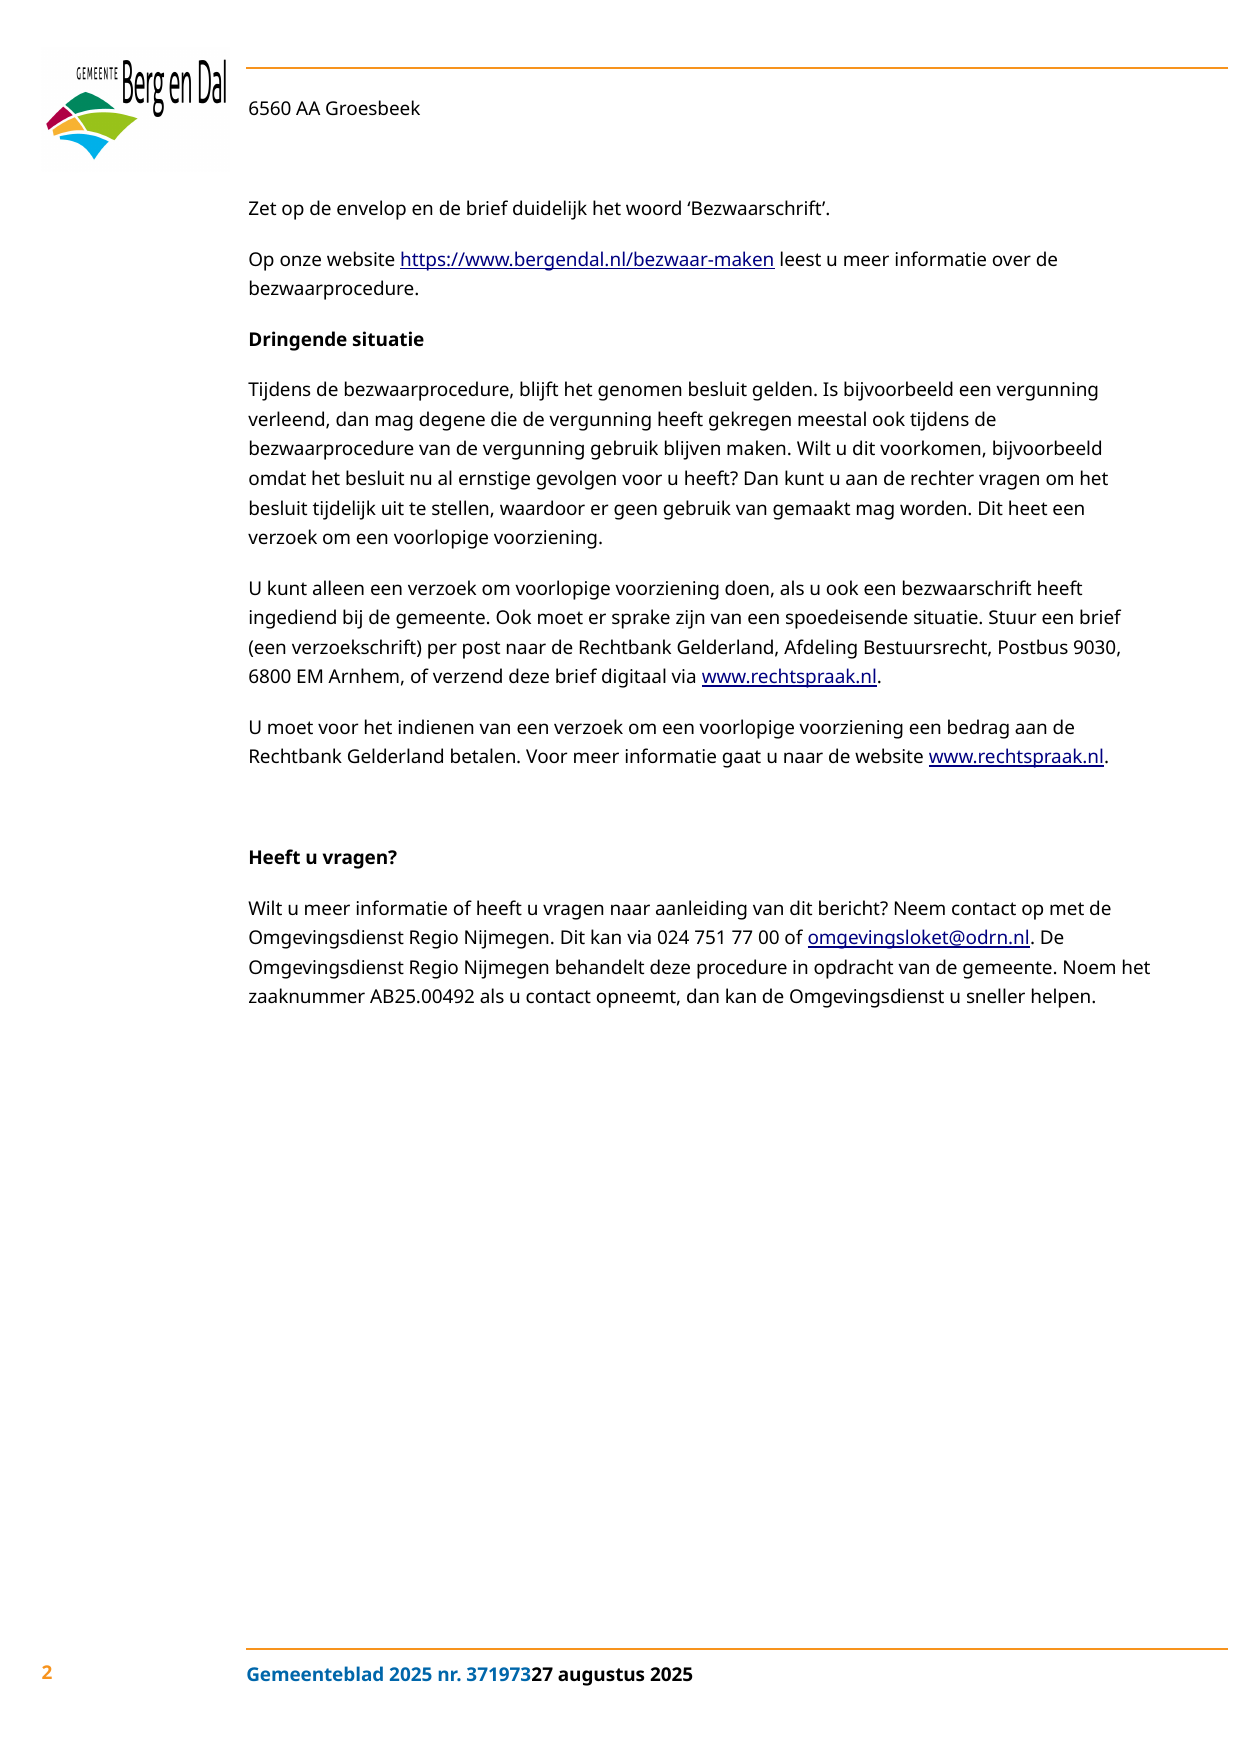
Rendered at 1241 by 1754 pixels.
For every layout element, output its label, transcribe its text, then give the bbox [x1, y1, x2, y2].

text U moet voor het indienen van een verzoek om een voorlopige voorziening een bedrag aan de Rechtbank Gelderland betalen. Voor meer informatie gaat u naar de website www.rechtspraak.nl. [248, 714, 1152, 769]
text Op onze website https://www.bergendal.nl/bezwaar-maken leest u meer informatie over de bezwaarprocedure. [248, 246, 1152, 301]
text Wilt u meer informatie of heeft u vragen naar aanleiding van dit bericht? Neem contact op met de Omgevingsdienst Regio Nijmegen. Dit kan via 024 751 77 00 of omgevingsloket@odrn.nl. De Omgevingsdienst Regio Nijmegen behandelt deze procedure in opdracht van de gemeente. Noem het zaaknummer AB25.00492 als u contact opneemt, dan kan de Omgevingsdienst u sneller helpen. [248, 895, 1152, 1009]
text 6560 AA Groesbeek [248, 95, 1152, 121]
text Dringende situatie [248, 326, 1152, 352]
text U kunt alleen een verzoek om voorlopige voorziening doen, als u ook een bezwaarschrift heeft ingediend bij de gemeente. Ook moet er sprake zijn van een spoedeisende situatie. Stuur een brief (een verzoekschrift) per post naar de Rechtbank Gelderland, Afdeling Bestuursrecht, Postbus 9030, 6800 EM Arnhem, of verzend deze brief digitaal via www.rechtspraak.nl. [248, 575, 1152, 689]
text Heeft u vragen? [248, 844, 1152, 870]
text Tijdens de bezwaarprocedure, blijft het genomen besluit gelden. Is bijvoorbeeld een vergunning verleend, dan mag degene die de vergunning heeft gekregen meestal ook tijdens de bezwaarprocedure van de vergunning gebruik blijven maken. Wilt u dit voorkomen, bijvoorbeeld omdat het besluit nu al ernstige gevolgen voor u heeft? Dan kunt u aan de rechter vragen om het besluit tijdelijk uit te stellen, waardoor er geen gebruik van gemaakt mag worden. Dit heet een verzoek om een voorlopige voorziening. [248, 376, 1152, 550]
picture [41, 47, 231, 172]
text Zet op de envelop en de brief duidelijk het woord ‘Bezwaarschrift’. [248, 196, 1152, 221]
